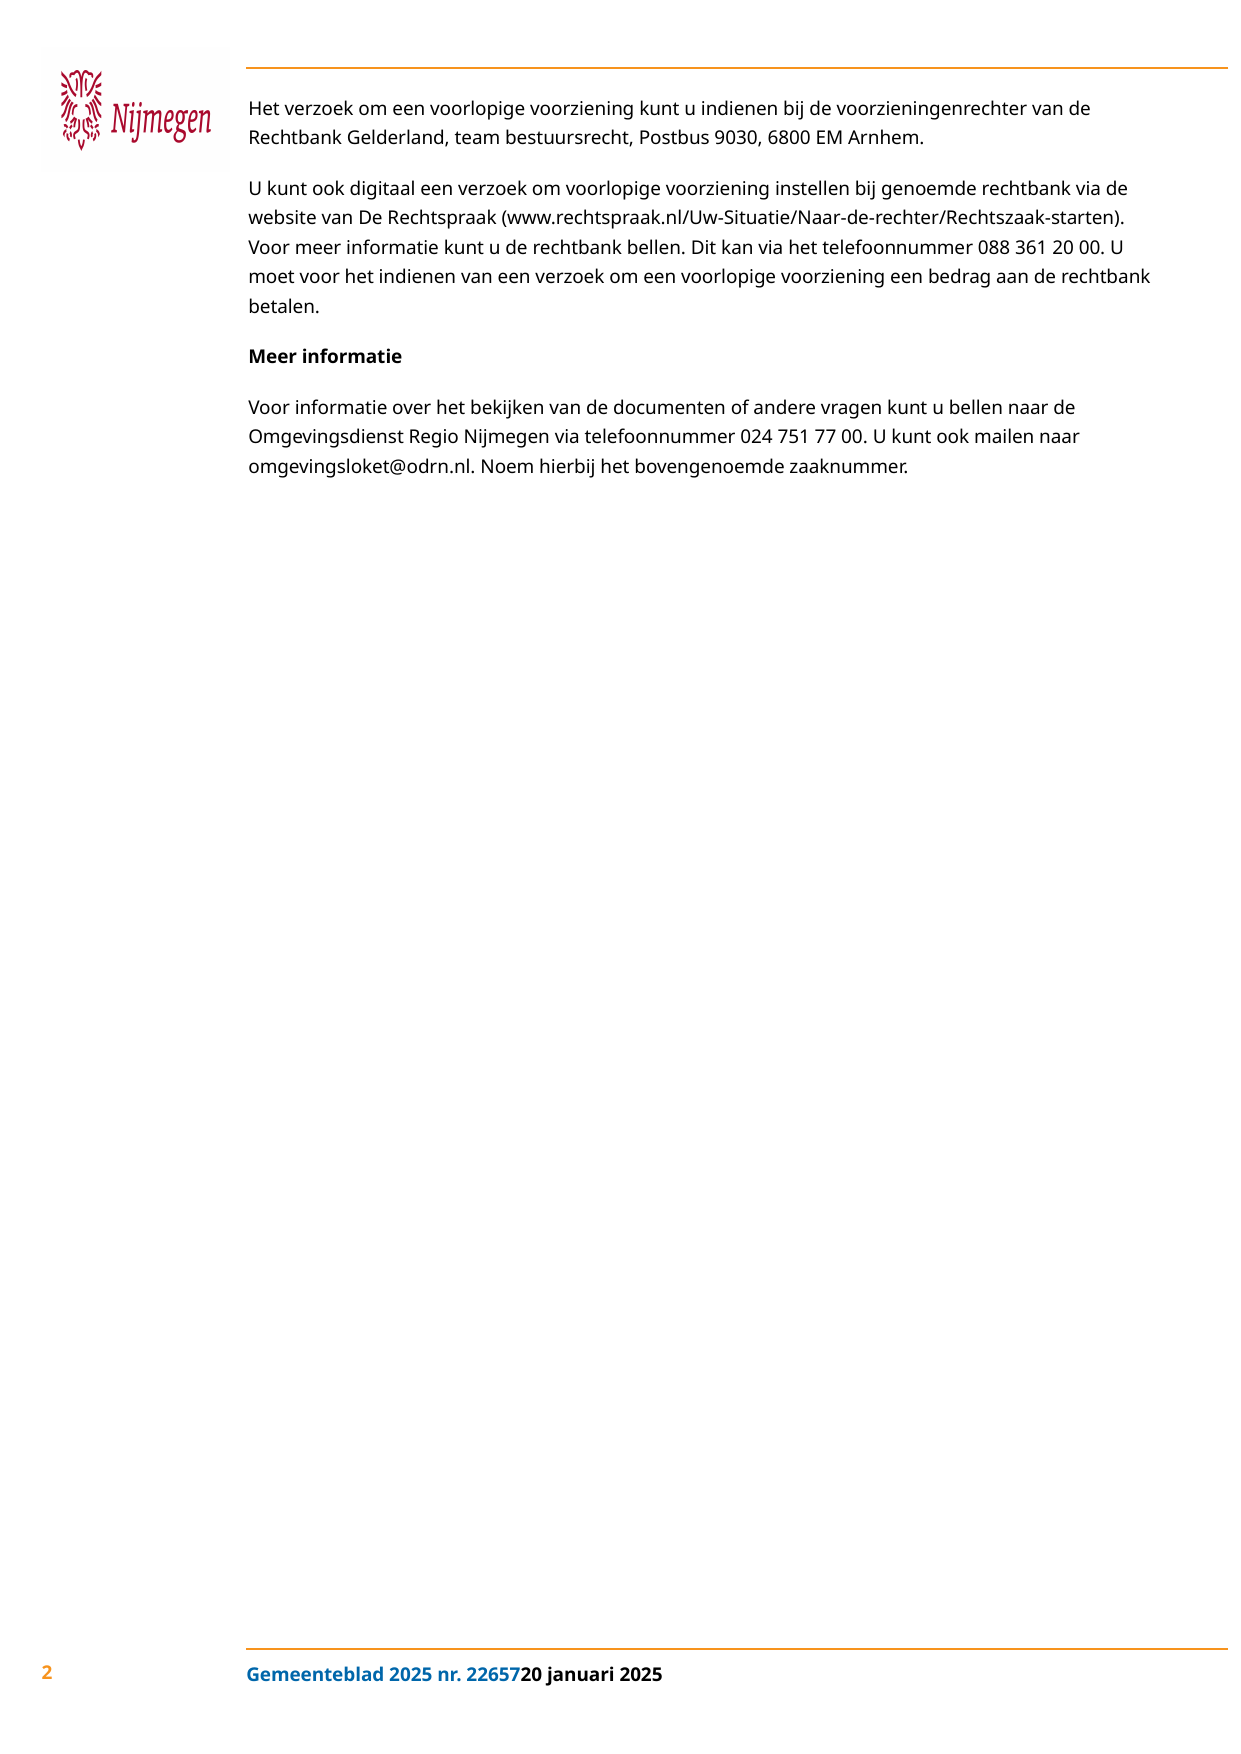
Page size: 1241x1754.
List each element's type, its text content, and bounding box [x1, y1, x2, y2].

text Voor informatie over het bekijken van de documenten of andere vragen kunt u bellen naar de Omgevingsdienst Regio Nijmegen via telefoonnummer 024 751 77 00. U kunt ook mailen naar omgevingsloket@odrn.nl. Noem hierbij het bovengenoemde zaaknummer. [248, 394, 1152, 479]
text Het verzoek om een voorlopige voorziening kunt u indienen bij de voorzieningenrechter van de Rechtbank Gelderland, team bestuursrecht, Postbus 9030, 6800 EM Arnhem. [248, 95, 1152, 150]
text U kunt ook digitaal een verzoek om voorlopige voorziening instellen bij genoemde rechtbank via de website van De Rechtspraak (www.rechtspraak.nl/Uw-Situatie/Naar-de-rechter/Rechtszaak-starten). Voor meer informatie kunt u de rechtbank bellen. Dit kan via het telefoonnummer 088 361 20 00. U moet voor het indienen van een verzoek om een voorlopige voorziening een bedrag aan de rechtbank betalen. [248, 175, 1152, 319]
picture [41, 47, 231, 172]
text Meer informatie [248, 343, 1152, 369]
